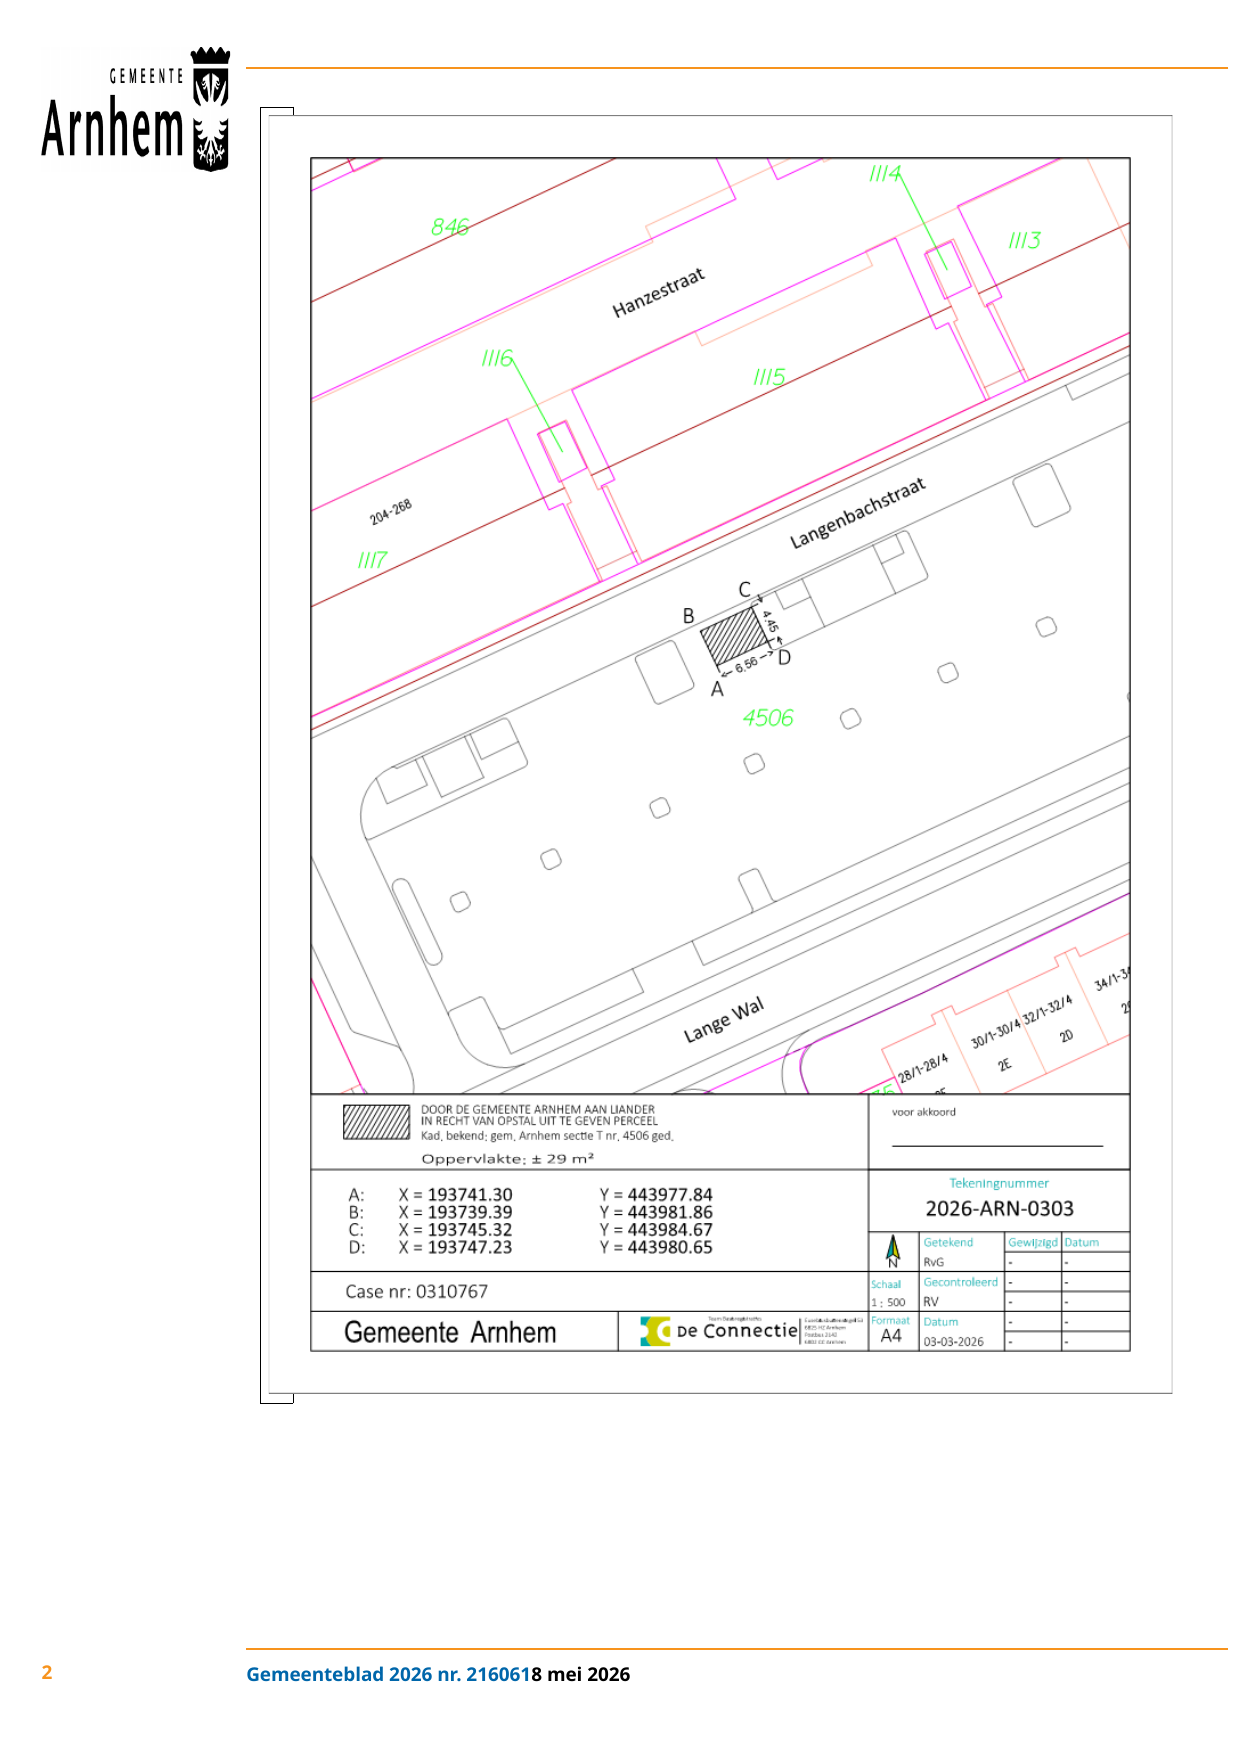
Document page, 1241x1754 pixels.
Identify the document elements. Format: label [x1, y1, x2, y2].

picture [268, 115, 1173, 1394]
picture [41, 47, 231, 172]
